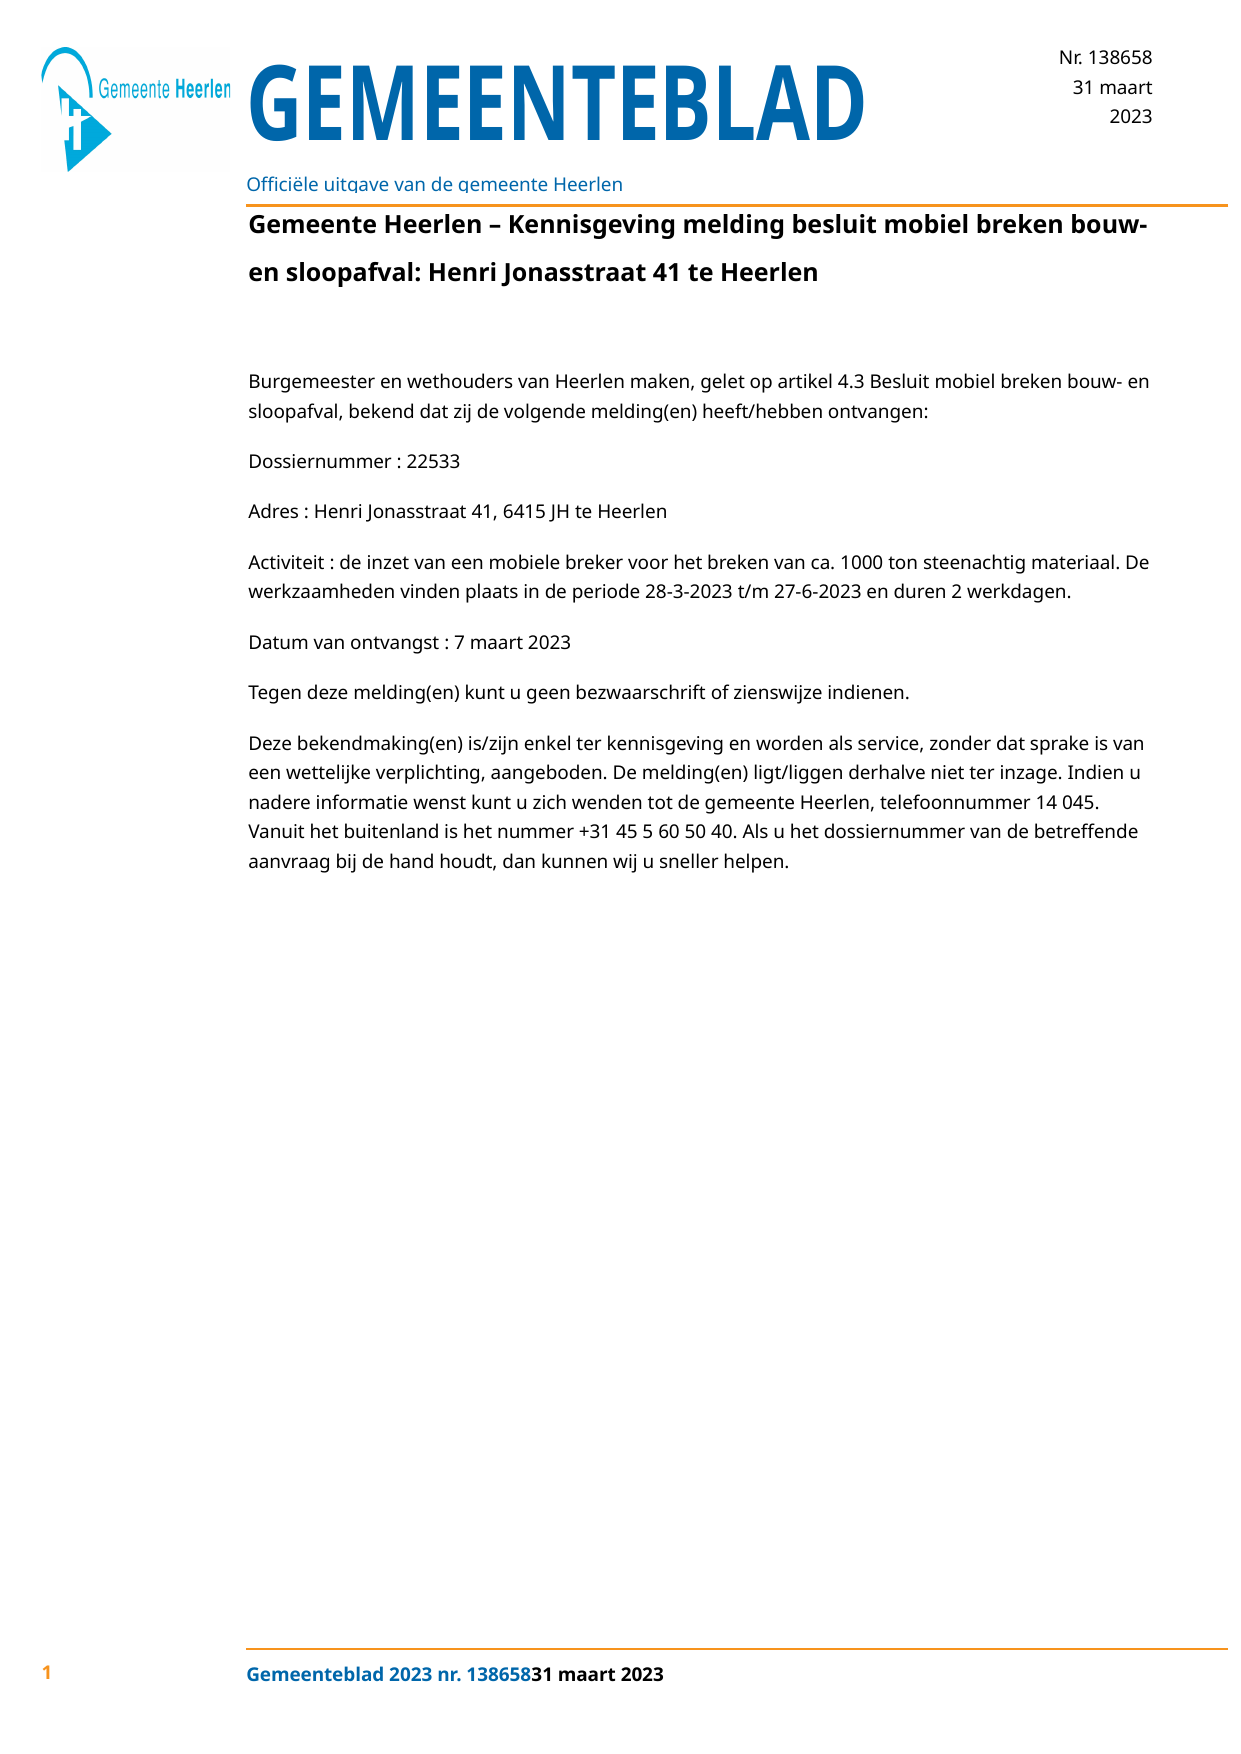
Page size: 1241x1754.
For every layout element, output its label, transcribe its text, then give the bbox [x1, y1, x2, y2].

text Tegen deze melding(en) kunt u geen bezwaarschrift of zienswijze indienen. [248, 679, 1152, 705]
text Datum van ontvangst : 7 maart 2023 [248, 629, 1152, 655]
picture [41, 47, 231, 172]
text Gemeente Heerlen – Kennisgeving melding besluit mobiel breken bouw- en sloopafval: Henri Jonasstraat 41 te Heerlen [248, 207, 1152, 288]
text Adres : Henri Jonasstraat 41, 6415 JH te Heerlen [248, 499, 1152, 524]
picture [41, 47, 59, 70]
text Burgemeester en wethouders van Heerlen maken, gelet op artikel 4.3 Besluit mobiel breken bouw- en sloopafval, bekend dat zij de volgende melding(en) heeft/hebben ontvangen: [248, 368, 1152, 424]
text Dossiernummer : 22533 [248, 448, 1152, 474]
text Activiteit : de inzet van een mobiele breker voor het breken van ca. 1000 ton steenachtig materiaal. De werkzaamheden vinden plaats in de periode 28-3-2023 t/m 27-6-2023 en duren 2 werkdagen. [248, 549, 1152, 604]
text Deze bekendmaking(en) is/zijn enkel ter kennisgeving en worden als service, zonder dat sprake is van een wettelijke verplichting, aangeboden. De melding(en) ligt/liggen derhalve niet ter inzage. Indien u nadere informatie wenst kunt u zich wenden tot de gemeente Heerlen, telefoonnummer 14 045. Vanuit het buitenland is het nummer +31 45 5 60 50 40. Als u het dossiernummer van de betreffende aanvraag bij de hand houdt, dan kunnen wij u sneller helpen. [248, 730, 1152, 874]
